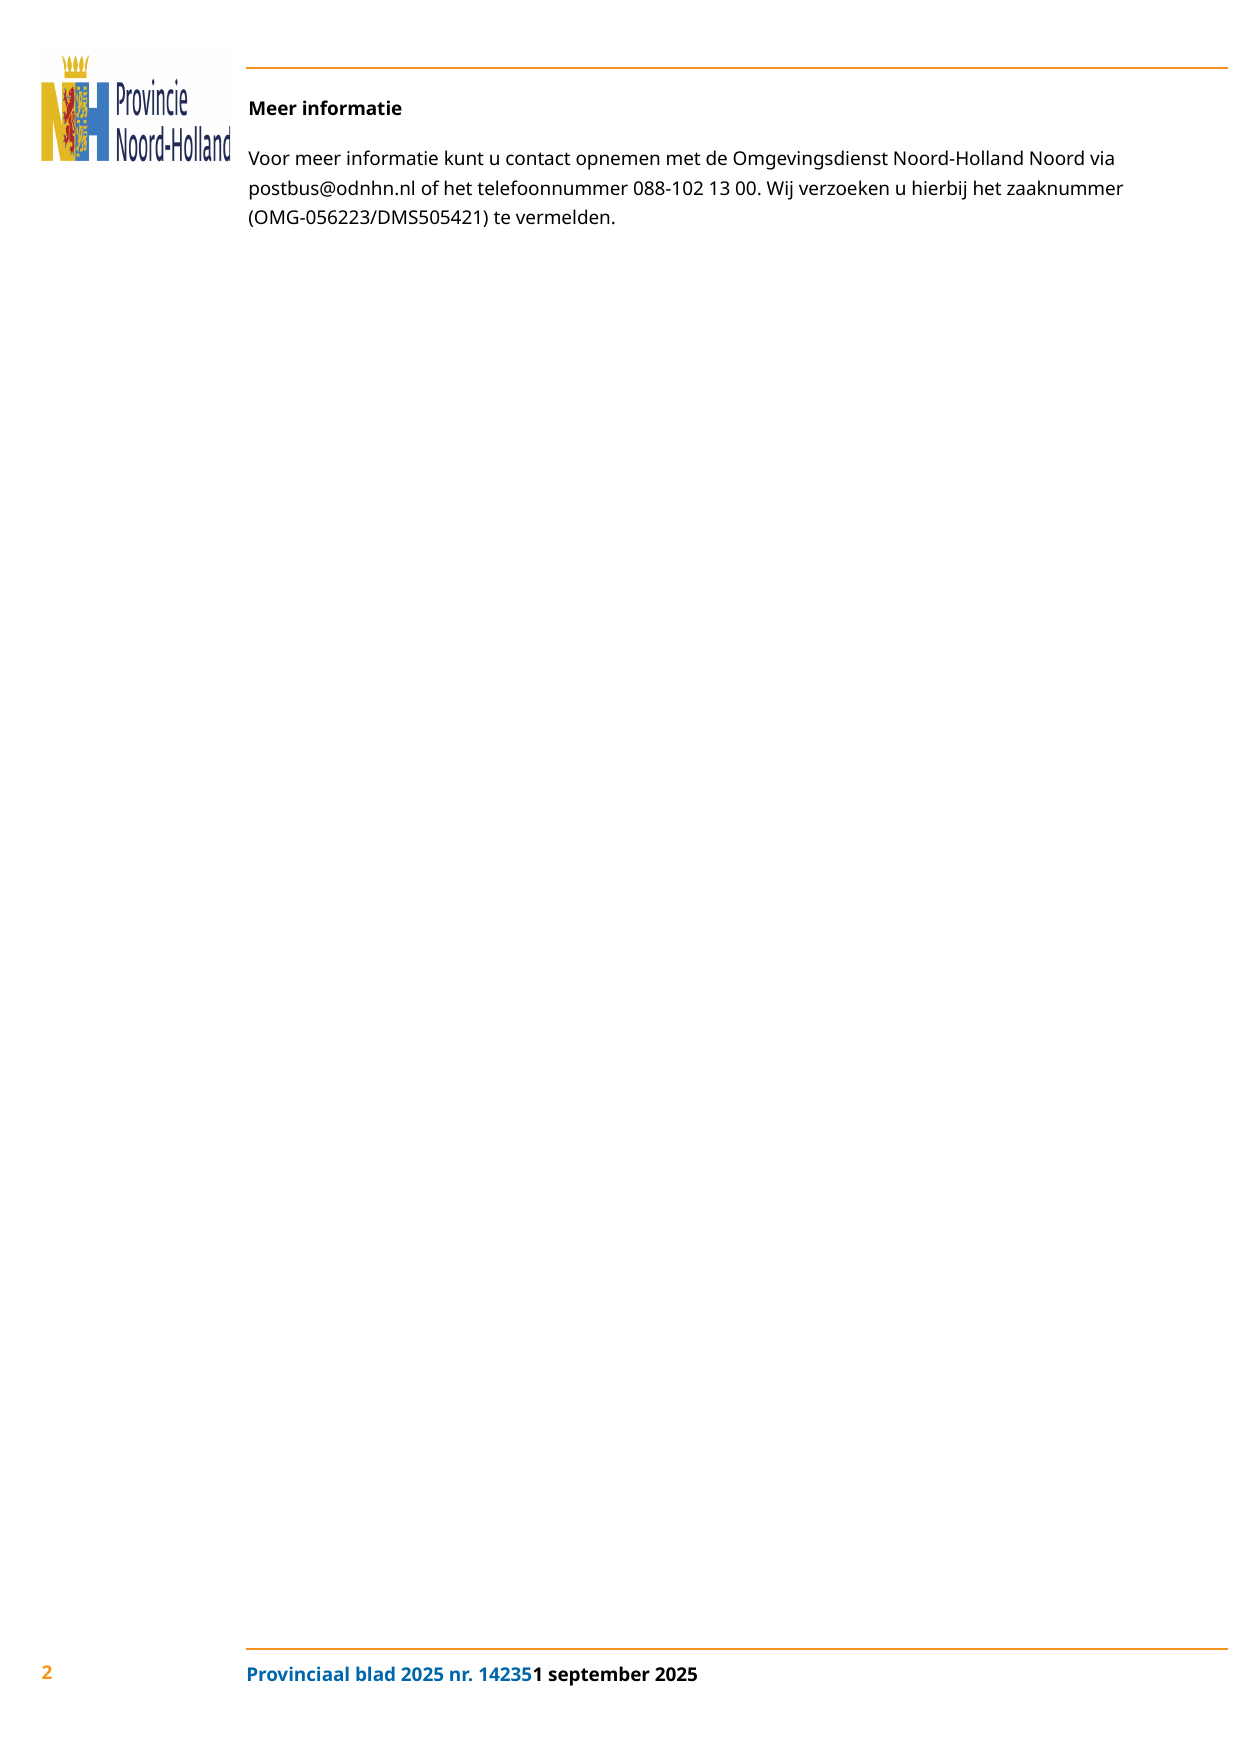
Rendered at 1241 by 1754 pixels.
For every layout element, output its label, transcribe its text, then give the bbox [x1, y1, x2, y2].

text Voor meer informatie kunt u contact opnemen met de Omgevingsdienst Noord-Holland Noord via postbus@odnhn.nl of het telefoonnummer 088-102 13 00. Wij verzoeken u hierbij het zaaknummer (OMG-056223/DMS505421) te vermelden. [248, 145, 1152, 230]
picture [41, 47, 231, 172]
text Meer informatie [248, 95, 1152, 121]
